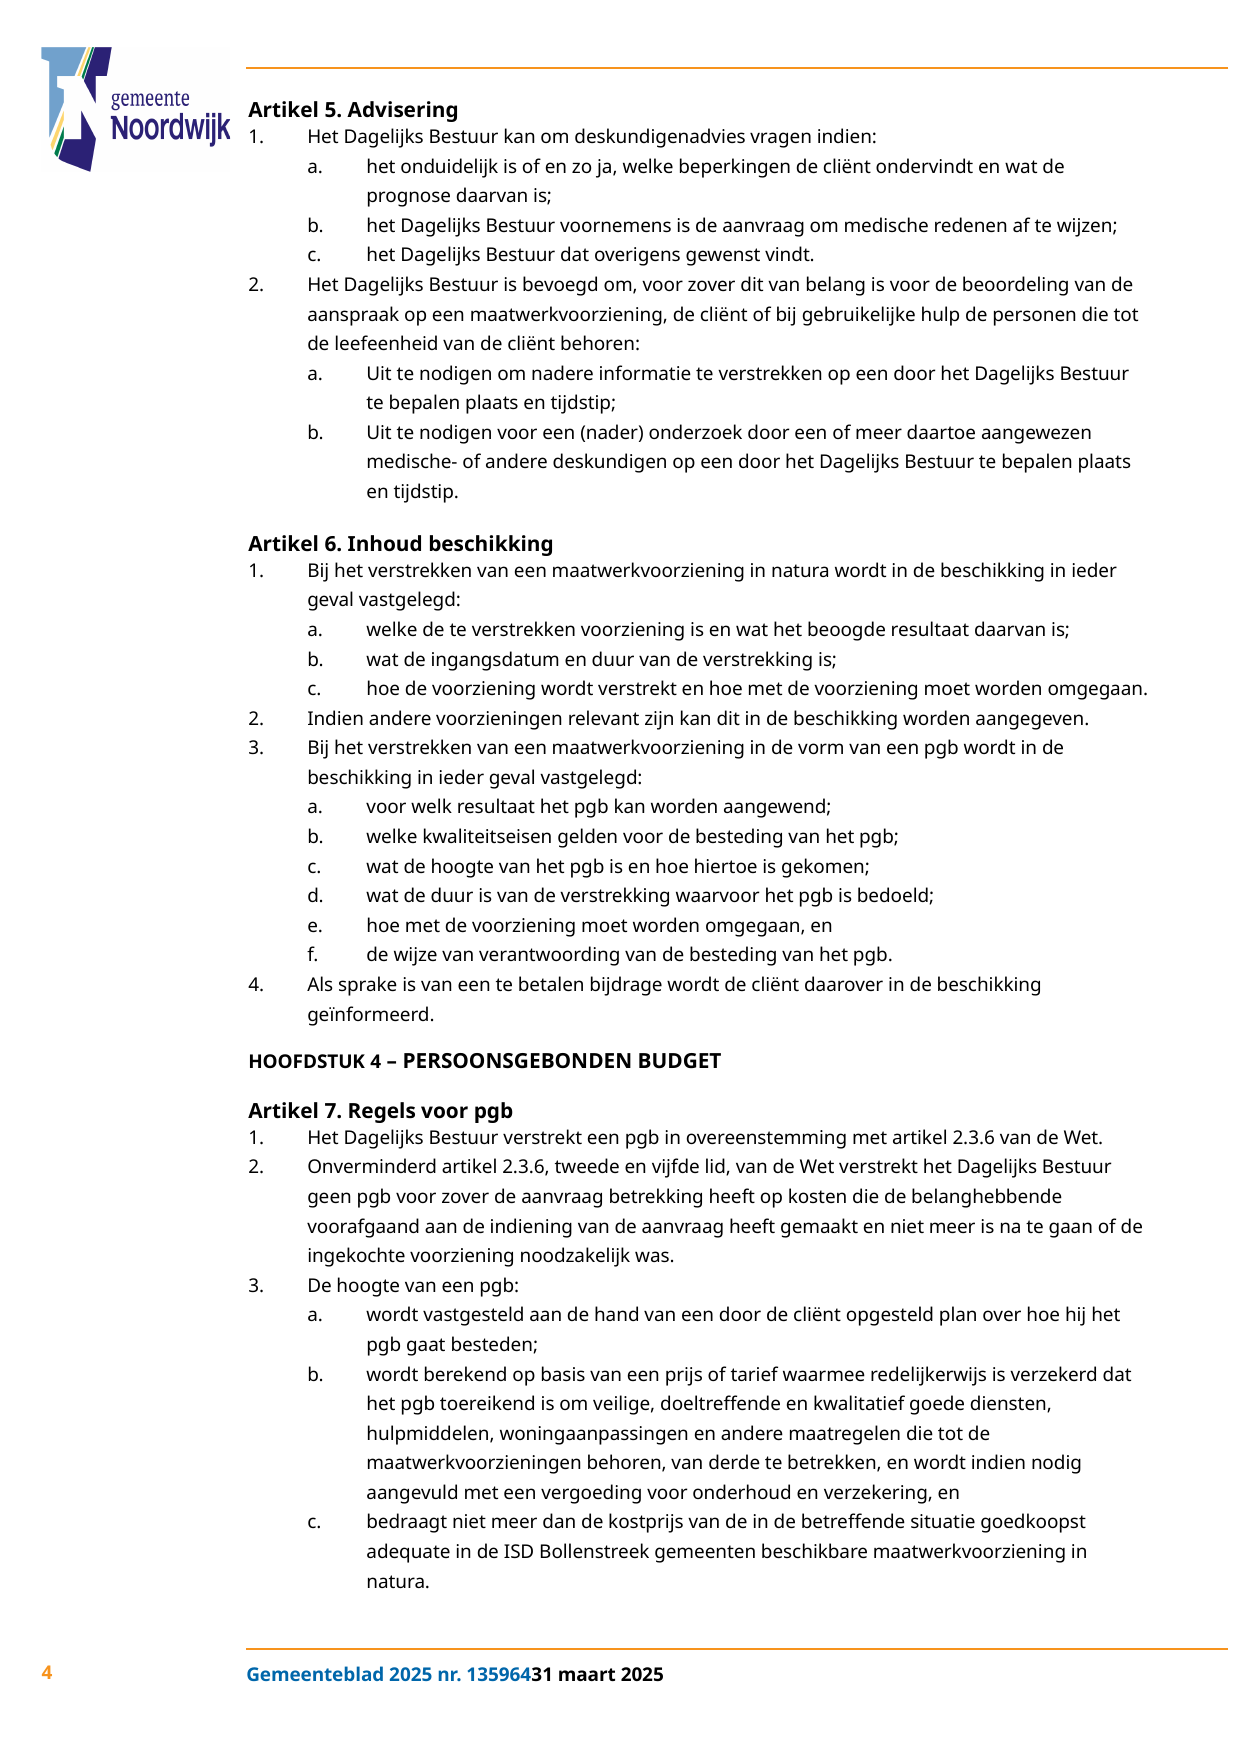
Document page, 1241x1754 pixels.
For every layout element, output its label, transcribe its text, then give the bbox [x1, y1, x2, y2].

list Indien andere voorzieningen relevant zijn kan dit in de beschikking worden aangegeven. [248, 705, 1152, 731]
list Als sprake is van een te betalen bijdrage wordt de cliënt daarover in de beschikking geïnformeerd. [248, 971, 1152, 1027]
list wat de hoogte van het pgb is en hoe hiertoe is gekomen; [307, 853, 1152, 879]
text Artikel 6. Inhoud beschikking [248, 529, 1152, 557]
list Bij het verstrekken van een maatwerkvoorziening in de vorm van een pgb wordt in de beschikking in ieder geval vastgelegd: [248, 734, 1152, 790]
list Het Dagelijks Bestuur kan om deskundigenadvies vragen indien: [248, 123, 1152, 149]
list het Dagelijks Bestuur dat overigens gewenst vindt. [307, 242, 1152, 267]
picture [41, 47, 231, 172]
list welke kwaliteitseisen gelden voor de besteding van het pgb; [307, 823, 1152, 849]
list wordt berekend op basis van een prijs of tarief waarmee redelijkerwijs is verzekerd dat het pgb toereikend is om veilige, doeltreffende en kwalitatief goede diensten, hulpmiddelen, woningaanpassingen en andere maatregelen die tot de maatwerkvoorzieningen behoren, van derde te betrekken, en wordt indien nodig aangevuld met een vergoeding voor onderhoud en verzekering, en [307, 1361, 1152, 1505]
list Onverminderd artikel 2.3.6, tweede en vijfde lid, van de Wet verstrekt het Dagelijks Bestuur geen pgb voor zover de aanvraag betrekking heeft op kosten die de belanghebbende voorafgaand aan de indiening van de aanvraag heeft gemaakt en niet meer is na te gaan of de ingekochte voorziening noodzakelijk was. [248, 1154, 1152, 1268]
list Bij het verstrekken van een maatwerkvoorziening in natura wordt in de beschikking in ieder geval vastgelegd: [248, 557, 1152, 612]
list Uit te nodigen om nadere informatie te verstrekken op een door het Dagelijks Bestuur te bepalen plaats en tijdstip; [307, 360, 1152, 415]
list wat de ingangsdatum en duur van de verstrekking is; [307, 646, 1152, 672]
list welke de te verstrekken voorziening is en wat het beoogde resultaat daarvan is; [307, 616, 1152, 642]
list Uit te nodigen voor een (nader) onderzoek door een of meer daartoe aangewezen medische- of andere deskundigen op een door het Dagelijks Bestuur te bepalen plaats en tijdstip. [307, 419, 1152, 504]
text HOOFDSTUK 4 – PERSOONSGEBONDEN BUDGET [248, 1046, 1152, 1075]
list het Dagelijks Bestuur voornemens is de aanvraag om medische redenen af te wijzen; [307, 212, 1152, 238]
list hoe met de voorziening moet worden omgegaan, en [307, 912, 1152, 938]
list hoe de voorziening wordt verstrekt en hoe met de voorziening moet worden omgegaan. [307, 675, 1152, 701]
list Het Dagelijks Bestuur is bevoegd om, voor zover dit van belang is voor de beoordeling van de aanspraak op een maatwerkvoorziening, de cliënt of bij gebruikelijke hulp de personen die tot de leefeenheid van de cliënt behoren: [248, 271, 1152, 356]
text Artikel 7. Regels voor pgb [248, 1096, 1152, 1124]
list De hoogte van een pgb: [248, 1272, 1152, 1298]
list wordt vastgesteld aan de hand van een door de cliënt opgesteld plan over hoe hij het pgb gaat besteden; [307, 1302, 1152, 1357]
list het onduidelijk is of en zo ja, welke beperkingen de cliënt ondervindt en wat de prognose daarvan is; [307, 153, 1152, 208]
list wat de duur is van de verstrekking waarvoor het pgb is bedoeld; [307, 882, 1152, 908]
list Het Dagelijks Bestuur verstrekt een pgb in overeenstemming met artikel 2.3.6 van de Wet. [248, 1124, 1152, 1150]
list de wijze van verantwoording van de besteding van het pgb. [307, 942, 1152, 967]
list voor welk resultaat het pgb kan worden aangewend; [307, 794, 1152, 819]
text Artikel 5. Advisering [248, 95, 1152, 123]
list bedraagt niet meer dan de kostprijs van de in de betreffende situatie goedkoopst adequate in de ISD Bollenstreek gemeenten beschikbare maatwerkvoorziening in natura. [307, 1509, 1152, 1594]
